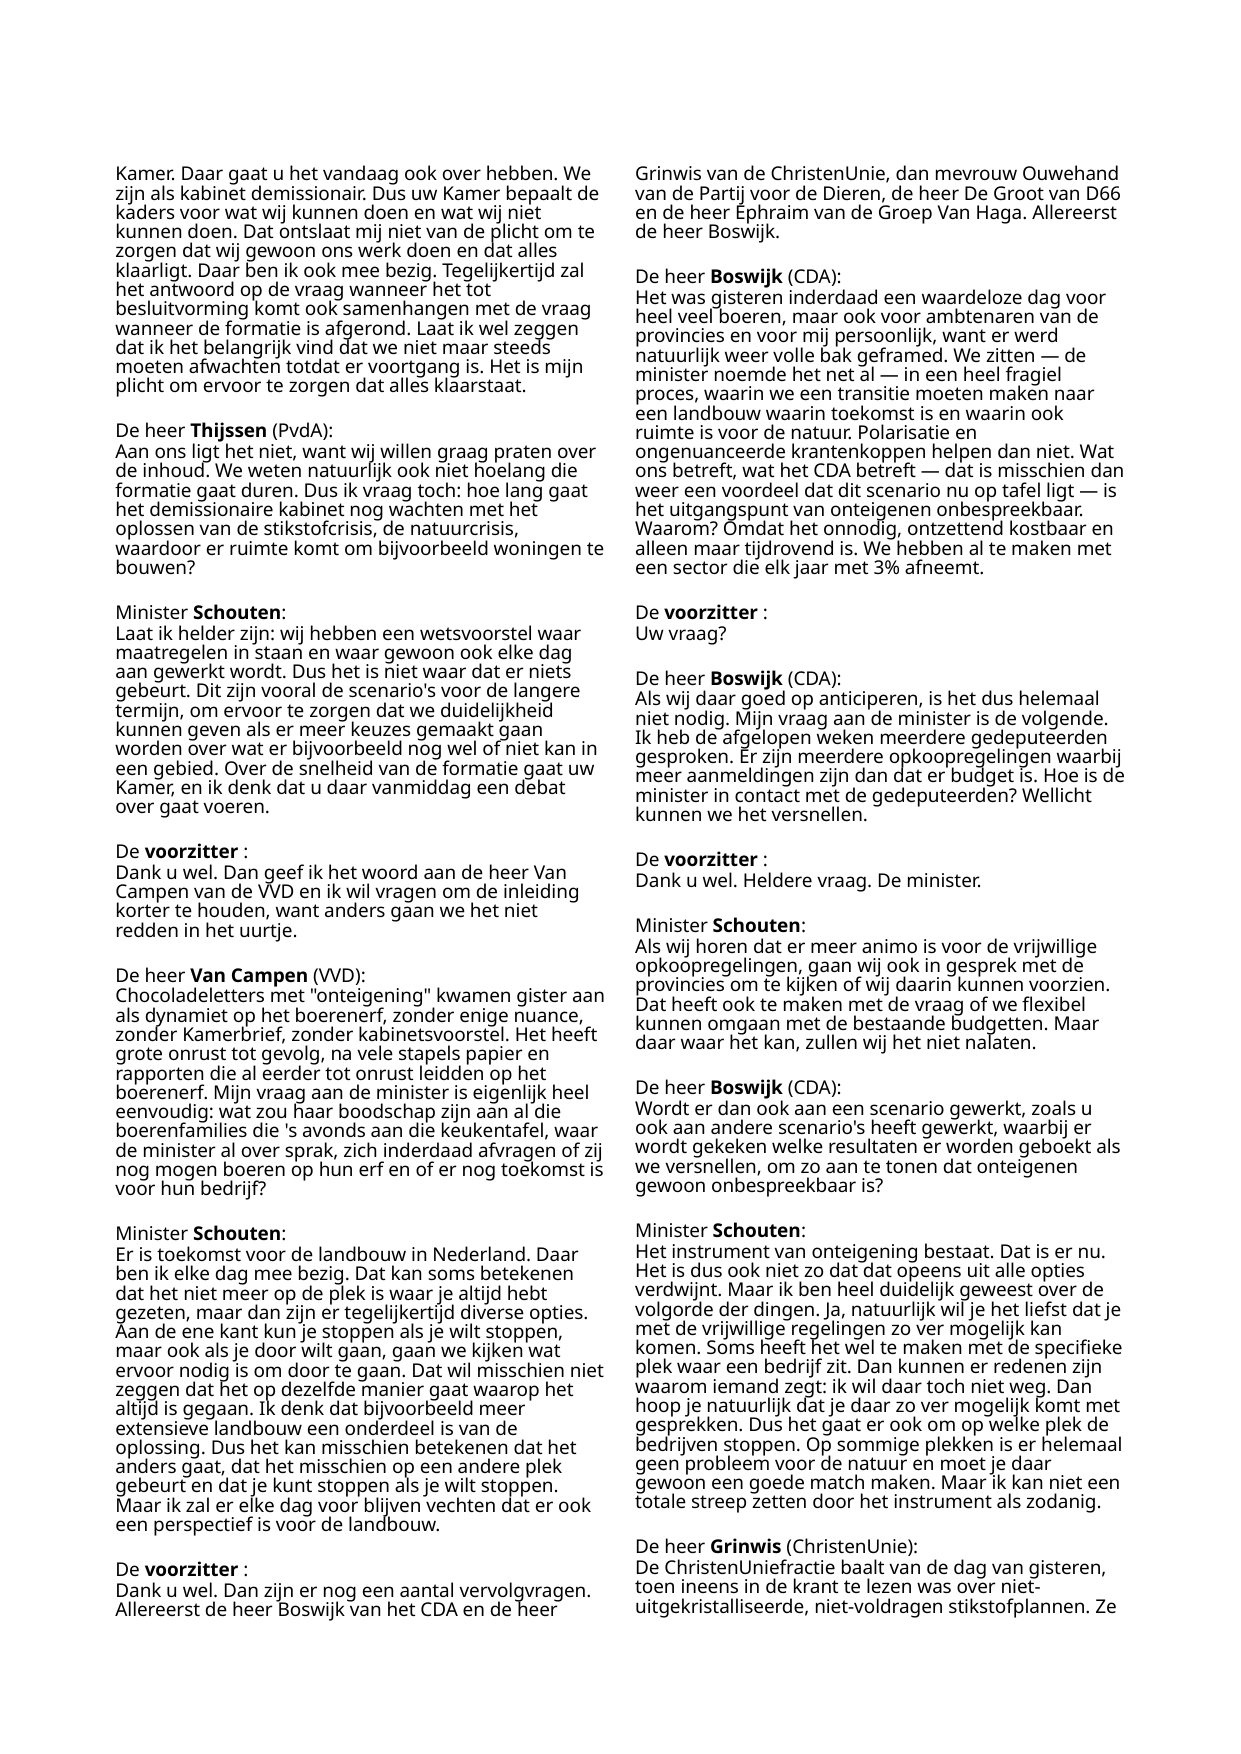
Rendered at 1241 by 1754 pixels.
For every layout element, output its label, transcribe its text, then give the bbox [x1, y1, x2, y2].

text De voorzitter : [115, 1556, 605, 1582]
text Aan ons ligt het niet, want wij willen graag praten over de inhoud. We weten natuurlijk ook niet hoelang die formatie gaat duren. Dus ik vraag toch: hoe lang gaat het demissionaire kabinet nog wachten met het oplossen van de stikstofcrisis, de natuurcrisis, waardoor er ruimte komt om bijvoorbeeld woningen te bouwen? [115, 443, 605, 578]
text De heer Boswijk (CDA): [635, 263, 1125, 289]
text De heer Thijssen (PvdA): [115, 417, 605, 443]
text Grinwis van de ChristenUnie, dan mevrouw Ouwehand van de Partij voor de Dieren, de heer De Groot van D66 en de heer Ephraim van de Groep Van Haga. Allereerst de heer Boswijk. [635, 165, 1125, 242]
text Als wij daar goed op anticiperen, is het dus helemaal niet nodig. Mijn vraag aan de minister is de volgende. Ik heb de afgelopen weken meerdere gedeputeerden gesproken. Er zijn meerdere opkoopregelingen waarbij meer aanmeldingen zijn dan dat er budget is. Hoe is de minister in contact met de gedeputeerden? Wellicht kunnen we het versnellen. [635, 690, 1125, 825]
text Minister Schouten: [635, 912, 1125, 938]
text Wordt er dan ook aan een scenario gewerkt, zoals u ook aan andere scenario's heeft gewerkt, waarbij er wordt gekeken welke resultaten er worden geboekt als we versnellen, om zo aan te tonen dat onteigenen gewoon onbespreekbaar is? [635, 1100, 1125, 1196]
text De heer Boswijk (CDA): [635, 665, 1125, 690]
text De voorzitter : [635, 846, 1125, 872]
text De ChristenUniefractie baalt van de dag van gisteren, toen ineens in de krant te lezen was over niet-uitgekristalliseerde, niet-voldragen stikstofplannen. Ze [635, 1559, 1125, 1617]
text Er is toekomst voor de landbouw in Nederland. Daar ben ik elke dag mee bezig. Dat kan soms betekenen dat het niet meer op de plek is waar je altijd hebt gezeten, maar dan zijn er tegelijkertijd diverse opties. Aan de ene kant kun je stoppen als je wilt stoppen, maar ook als je door wilt gaan, gaan we kijken wat ervoor nodig is om door te gaan. Dat wil misschien niet zeggen dat het op dezelfde manier gaat waarop het altijd is gegaan. Ik denk dat bijvoorbeeld meer extensieve landbouw een onderdeel is van de oplossing. Dus het kan misschien betekenen dat het anders gaat, dat het misschien op een andere plek gebeurt en dat je kunt stoppen als je wilt stoppen. Maar ik zal er elke dag voor blijven vechten dat er ook een perspectief is voor de landbouw. [115, 1246, 605, 1535]
text De heer Van Campen (VVD): [115, 962, 605, 987]
text De heer Grinwis (ChristenUnie): [635, 1533, 1125, 1559]
text De voorzitter : [115, 838, 605, 864]
text Minister Schouten: [115, 1220, 605, 1246]
text Dank u wel. Heldere vraag. De minister. [635, 872, 1125, 891]
text Kamer. Daar gaat u het vandaag ook over hebben. We zijn als kabinet demissionair. Dus uw Kamer bepaalt de kaders voor wat wij kunnen doen en wat wij niet kunnen doen. Dat ontslaat mij niet van de plicht om te zorgen dat wij gewoon ons werk doen en dat alles klaarligt. Daar ben ik ook mee bezig. Tegelijkertijd zal het antwoord op de vraag wanneer het tot besluitvorming komt ook samenhangen met de vraag wanneer de formatie is afgerond. Laat ik wel zeggen dat ik het belangrijk vind dat we niet maar steeds moeten afwachten totdat er voortgang is. Het is mijn plicht om ervoor te zorgen dat alles klaarstaat. [115, 165, 605, 397]
text De voorzitter : [635, 599, 1125, 624]
text Uw vraag? [635, 624, 1125, 644]
text Minister Schouten: [635, 1217, 1125, 1243]
text De heer Boswijk (CDA): [635, 1074, 1125, 1100]
text Dank u wel. Dan geef ik het woord aan de heer Van Campen van de VVD en ik wil vragen om de inleiding korter te houden, want anders gaan we het niet redden in het uurtje. [115, 864, 605, 941]
text Dank u wel. Dan zijn er nog een aantal vervolgvragen. Allereerst de heer Boswijk van het CDA en de heer [115, 1582, 605, 1620]
text Als wij horen dat er meer animo is voor de vrijwillige opkoopregelingen, gaan wij ook in gesprek met de provincies om te kijken of wij daarin kunnen voorzien. Dat heeft ook te maken met de vraag of we flexibel kunnen omgaan met de bestaande budgetten. Maar daar waar het kan, zullen wij het niet nalaten. [635, 938, 1125, 1053]
text Minister Schouten: [115, 599, 605, 624]
text Laat ik helder zijn: wij hebben een wetsvoorstel waar maatregelen in staan en waar gewoon ook elke dag aan gewerkt wordt. Dus het is niet waar dat er niets gebeurt. Dit zijn vooral de scenario's voor de langere termijn, om ervoor te zorgen dat we duidelijkheid kunnen geven als er meer keuzes gemaakt gaan worden over wat er bijvoorbeeld nog wel of niet kan in een gebied. Over de snelheid van de formatie gaat uw Kamer, en ik denk dat u daar vanmiddag een debat over gaat voeren. [115, 624, 605, 817]
text Chocoladeletters met "onteigening" kwamen gister aan als dynamiet op het boerenerf, zonder enige nuance, zonder Kamerbrief, zonder kabinetsvoorstel. Het heeft grote onrust tot gevolg, na vele stapels papier en rapporten die al eerder tot onrust leidden op het boerenerf. Mijn vraag aan de minister is eigenlijk heel eenvoudig: wat zou haar boodschap zijn aan al die boerenfamilies die 's avonds aan die keukentafel, waar de minister al over sprak, zich inderdaad afvragen of zij nog mogen boeren op hun erf en of er nog toekomst is voor hun bedrijf? [115, 987, 605, 1199]
text Het was gisteren inderdaad een waardeloze dag voor heel veel boeren, maar ook voor ambtenaren van de provincies en voor mij persoonlijk, want er werd natuurlijk weer volle bak geframed. We zitten — de minister noemde het net al — in een heel fragiel proces, waarin we een transitie moeten maken naar een landbouw waarin toekomst is en waarin ook ruimte is voor de natuur. Polarisatie en ongenuanceerde krantenkoppen helpen dan niet. Wat ons betreft, wat het CDA betreft — dat is misschien dan weer een voordeel dat dit scenario nu op tafel ligt — is het uitgangspunt van onteigenen onbespreekbaar. Waarom? Omdat het onnodig, ontzettend kostbaar en alleen maar tijdrovend is. We hebben al te maken met een sector die elk jaar met 3% afneemt. [635, 289, 1125, 578]
text Het instrument van onteigening bestaat. Dat is er nu. Het is dus ook niet zo dat dat opeens uit alle opties verdwijnt. Maar ik ben heel duidelijk geweest over de volgorde der dingen. Ja, natuurlijk wil je het liefst dat je met de vrijwillige regelingen zo ver mogelijk kan komen. Soms heeft het wel te maken met de specifieke plek waar een bedrijf zit. Dan kunnen er redenen zijn waarom iemand zegt: ik wil daar toch niet weg. Dan hoop je natuurlijk dat je daar zo ver mogelijk komt met gesprekken. Dus het gaat er ook om op welke plek de bedrijven stoppen. Op sommige plekken is er helemaal geen probleem voor de natuur en moet je daar gewoon een goede match maken. Maar ik kan niet een totale streep zetten door het instrument als zodanig. [635, 1243, 1125, 1513]
